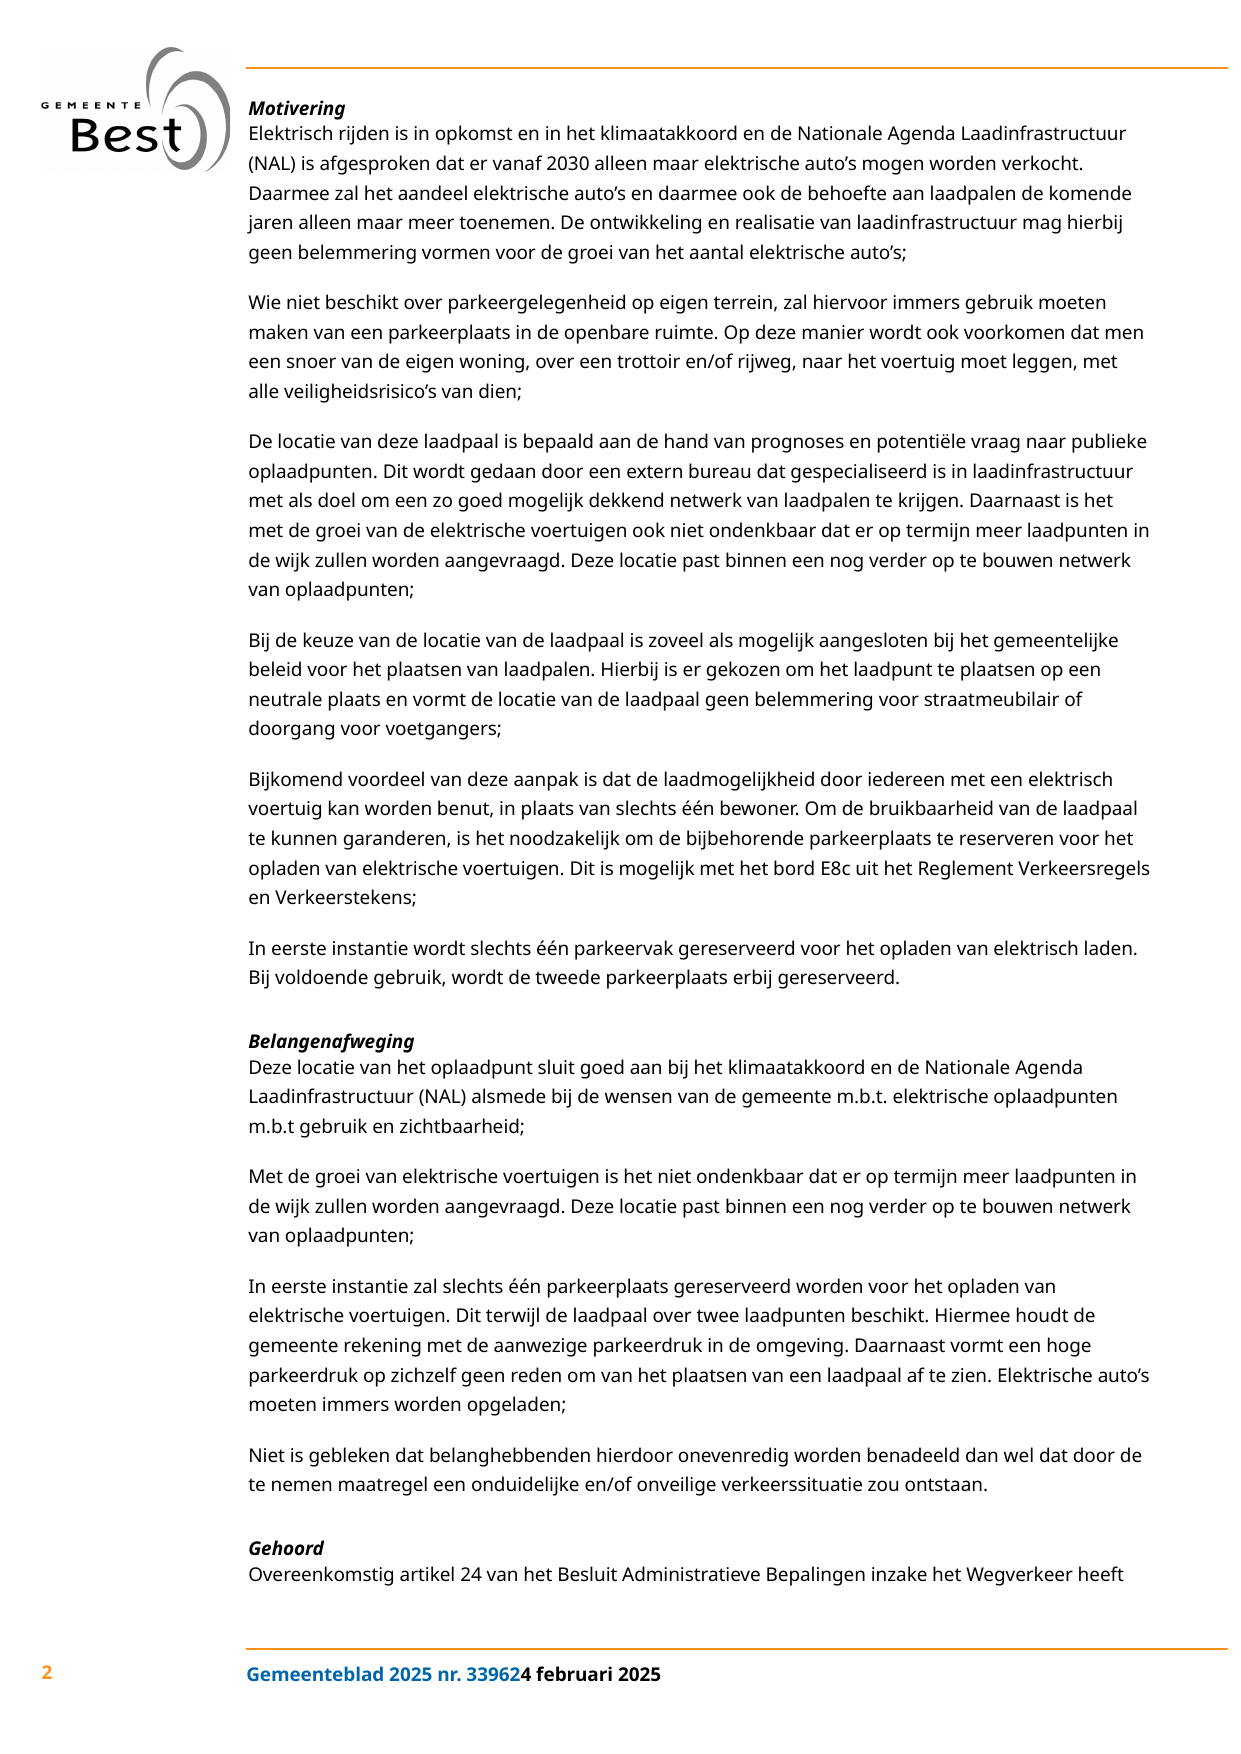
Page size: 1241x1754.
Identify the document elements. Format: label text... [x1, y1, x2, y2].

text Wie niet beschikt over parkeergelegenheid op eigen terrein, zal hiervoor immers gebruik moeten maken van een parkeerplaats in de openbare ruimte. Op deze manier wordt ook voorkomen dat men een snoer van de eigen woning, over een trottoir en/of rijweg, naar het voertuig moet leggen, met alle veiligheidsrisico’s van dien; [248, 289, 1152, 404]
text Bij de keuze van de locatie van de laadpaal is zoveel als mogelijk aangesloten bij het gemeentelijke beleid voor het plaatsen van laadpalen. Hierbij is er gekozen om het laadpunt te plaatsen op een neutrale plaats en vormt de locatie van de laadpaal geen belemmering voor straatmeubilair of doorgang voor voetgangers; [248, 627, 1152, 741]
text Belangenafweging [248, 1028, 1152, 1054]
text Niet is gebleken dat belanghebbenden hierdoor onevenredig worden benadeeld dan wel dat door de te nemen maatregel een onduidelijke en/of onveilige verkeerssituatie zou ontstaan. [248, 1442, 1152, 1497]
text Deze locatie van het oplaadpunt sluit goed aan bij het klimaatakkoord en de Nationale Agenda Laadinfrastructuur (NAL) alsmede bij de wensen van de gemeente m.b.t. elektrische oplaadpunten m.b.t gebruik en zichtbaarheid; [248, 1054, 1152, 1139]
text Met de groei van elektrische voertuigen is het niet ondenkbaar dat er op termijn meer laadpunten in de wijk zullen worden aangevraagd. Deze locatie past binnen een nog verder op te bouwen netwerk van oplaadpunten; [248, 1163, 1152, 1248]
picture [41, 47, 231, 172]
text Bijkomend voordeel van deze aanpak is dat de laadmogelijkheid door iedereen met een elektrisch voertuig kan worden benut, in plaats van slechts één bewoner. Om de bruikbaarheid van de laadpaal te kunnen garanderen, is het noodzakelijk om de bijbehorende parkeerplaats te reserveren voor het opladen van elektrische voertuigen. Dit is mogelijk met het bord E8c uit het Reglement Verkeersregels en Verkeerstekens; [248, 766, 1152, 910]
text Elektrisch rijden is in opkomst en in het klimaatakkoord en de Nationale Agenda Laadinfrastructuur (NAL) is afgesproken dat er vanaf 2030 alleen maar elektrische auto’s mogen worden verkocht. Daarmee zal het aandeel elektrische auto’s en daarmee ook de behoefte aan laadpalen de komende jaren alleen maar meer toenemen. De ontwikkeling en realisatie van laadinfrastructuur mag hierbij geen belemmering vormen voor de groei van het aantal elektrische auto’s; [248, 121, 1152, 264]
text Gehoord [248, 1535, 1152, 1561]
text Motivering [248, 95, 1152, 121]
text De locatie van deze laadpaal is bepaald aan de hand van prognoses en potentiële vraag naar publieke oplaadpunten. Dit wordt gedaan door een extern bureau dat gespecialiseerd is in laadinfrastructuur met als doel om een zo goed mogelijk dekkend netwerk van laadpalen te krijgen. Daarnaast is het met de groei van de elektrische voertuigen ook niet ondenkbaar dat er op termijn meer laadpunten in de wijk zullen worden aangevraagd. Deze locatie past binnen een nog verder op te bouwen netwerk van oplaadpunten; [248, 428, 1152, 602]
text In eerste instantie zal slechts één parkeerplaats gereserveerd worden voor het opladen van elektrische voertuigen. Dit terwijl de laadpaal over twee laadpunten beschikt. Hiermee houdt de gemeente rekening met de aanwezige parkeerdruk in de omgeving. Daarnaast vormt een hoge parkeerdruk op zichzelf geen reden om van het plaatsen van een laadpaal af te zien. Elektrische auto’s moeten immers worden opgeladen; [248, 1273, 1152, 1417]
text In eerste instantie wordt slechts één parkeervak gereserveerd voor het opladen van elektrisch laden. Bij voldoende gebruik, wordt de tweede parkeerplaats erbij gereserveerd. [248, 935, 1152, 990]
text Overeenkomstig artikel 24 van het Besluit Administratieve Bepalingen inzake het Wegverkeer heeft [248, 1561, 1152, 1587]
